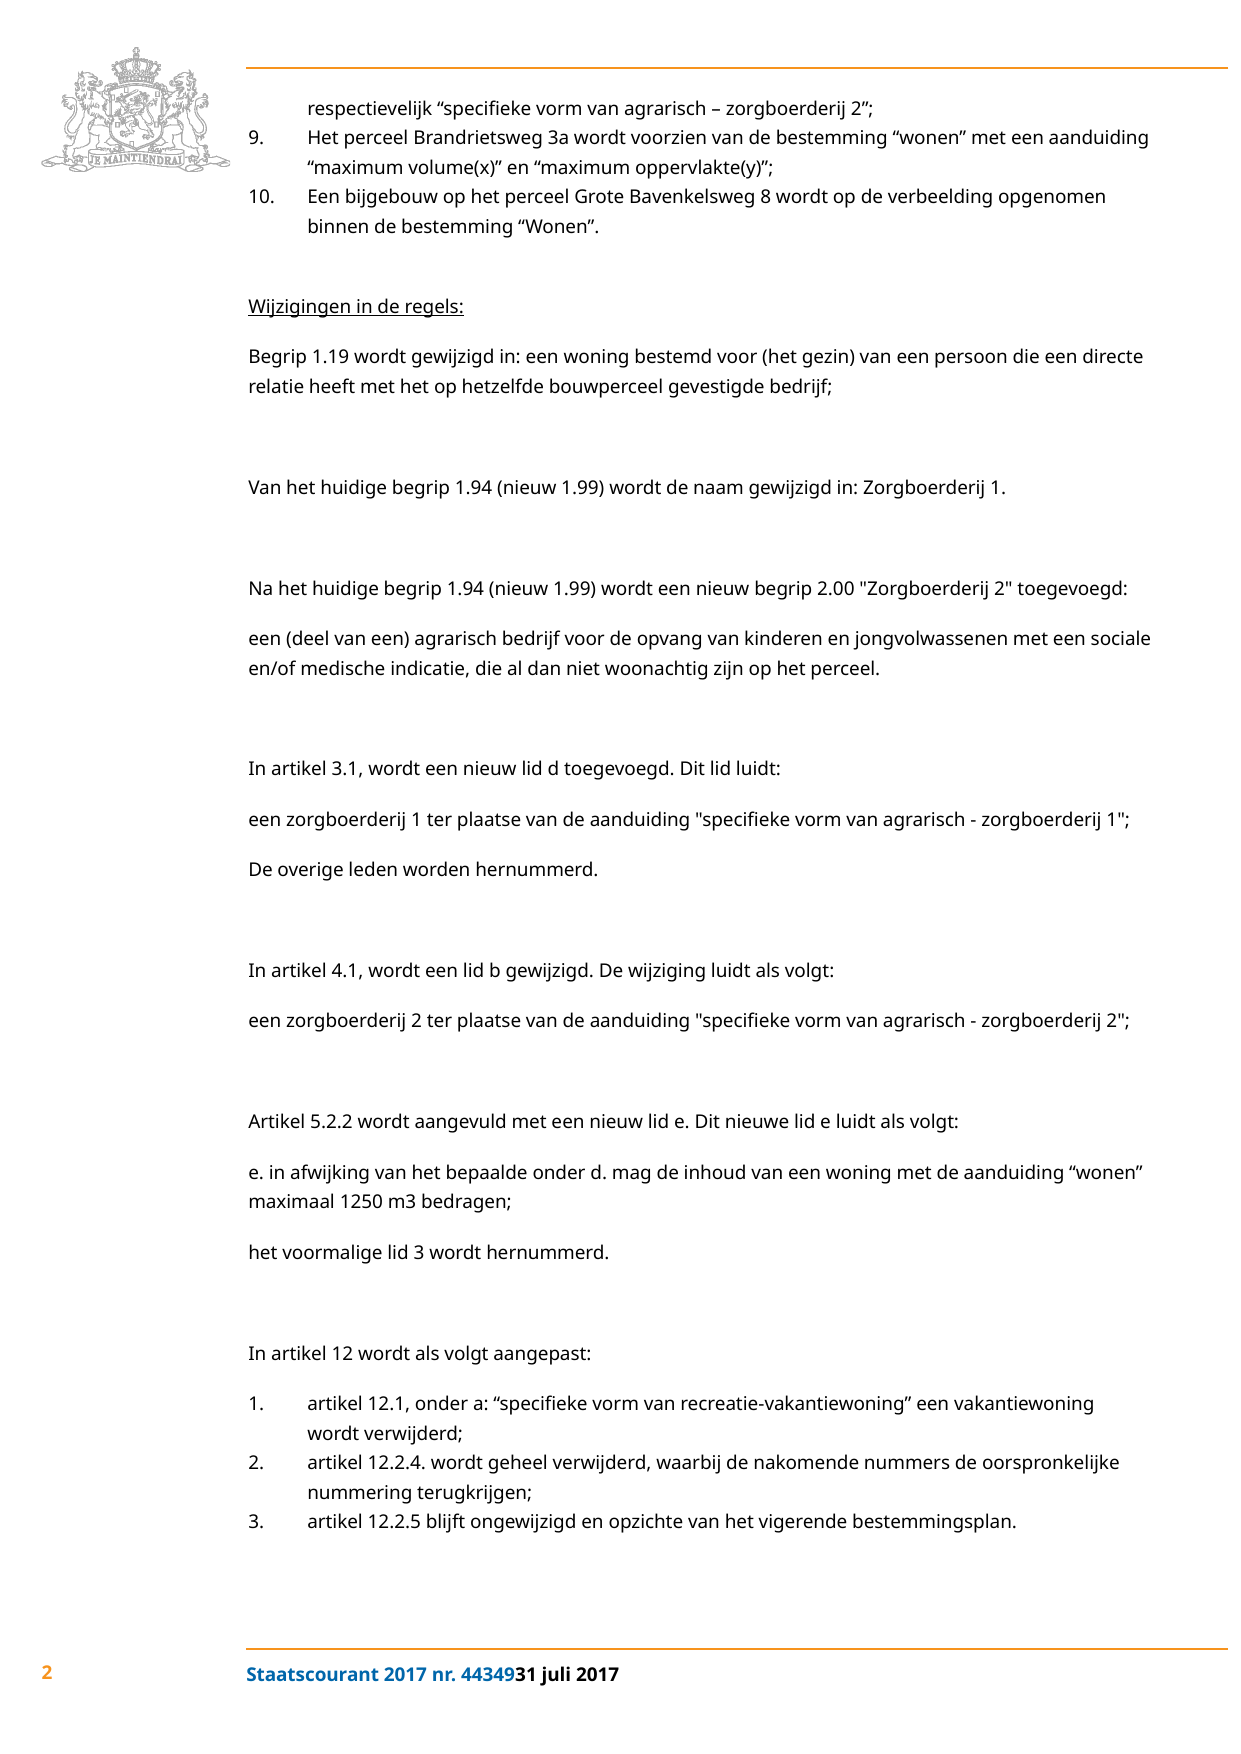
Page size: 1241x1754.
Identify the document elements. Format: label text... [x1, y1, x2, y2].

text Van het huidige begrip 1.94 (nieuw 1.99) wordt de naam gewijzigd in: Zorgboerderij 1. [248, 474, 1152, 500]
text e. in afwijking van het bepaalde onder d. mag de inhoud van een woning met de aanduiding “wonen” maximaal 1250 m3 bedragen; [248, 1159, 1152, 1214]
list Het perceel Brandrietsweg 3a wordt voorzien van de bestemming “wonen” met een aanduiding “maximum volume(x)” en “maximum oppervlakte(y)”; [248, 124, 1152, 180]
list respectievelijk “specifieke vorm van agrarisch – zorgboerderij 2”; [248, 95, 1152, 121]
text Begrip 1.19 wordt gewijzigd in: een woning bestemd voor (het gezin) van een persoon die een directe relatie heeft met het op hetzelfde bouwperceel gevestigde bedrijf; [248, 343, 1152, 399]
list artikel 12.2.5 blijft ongewijzigd en opzichte van het vigerende bestemmingsplan. [248, 1508, 1152, 1534]
text Na het huidige begrip 1.94 (nieuw 1.99) wordt een nieuw begrip 2.00 "Zorgboerderij 2" toegevoegd: [248, 575, 1152, 601]
text Artikel 5.2.2 wordt aangevuld met een nieuw lid e. Dit nieuwe lid e luidt als volgt: [248, 1108, 1152, 1134]
picture [41, 47, 231, 172]
list Een bijgebouw op het perceel Grote Bavenkelsweg 8 wordt op de verbeelding opgenomen binnen de bestemming “Wonen”. [248, 183, 1152, 239]
text een zorgboerderij 1 ter plaatse van de aanduiding "specifieke vorm van agrarisch - zorgboerderij 1"; [248, 806, 1152, 832]
text het voormalige lid 3 wordt hernummerd. [248, 1239, 1152, 1265]
text In artikel 12 wordt als volgt aangepast: [248, 1340, 1152, 1366]
text een zorgboerderij 2 ter plaatse van de aanduiding "specifieke vorm van agrarisch - zorgboerderij 2"; [248, 1008, 1152, 1033]
list artikel 12.1, onder a: “specifieke vorm van recreatie-vakantiewoning” een vakantiewoning wordt verwijderd; [248, 1390, 1152, 1446]
text Wijzigingen in de regels: [248, 293, 1152, 319]
text In artikel 4.1, wordt een lid b gewijzigd. De wijziging luidt als volgt: [248, 957, 1152, 983]
list artikel 12.2.4. wordt geheel verwijderd, waarbij de nakomende nummers de oorspronkelijke nummering terugkrijgen; [248, 1449, 1152, 1505]
text een (deel van een) agrarisch bedrijf voor de opvang van kinderen en jongvolwassenen met een sociale en/of medische indicatie, die al dan niet woonachtig zijn op het perceel. [248, 625, 1152, 681]
text De overige leden worden hernummerd. [248, 856, 1152, 882]
text In artikel 3.1, wordt een nieuw lid d toegevoegd. Dit lid luidt: [248, 756, 1152, 781]
